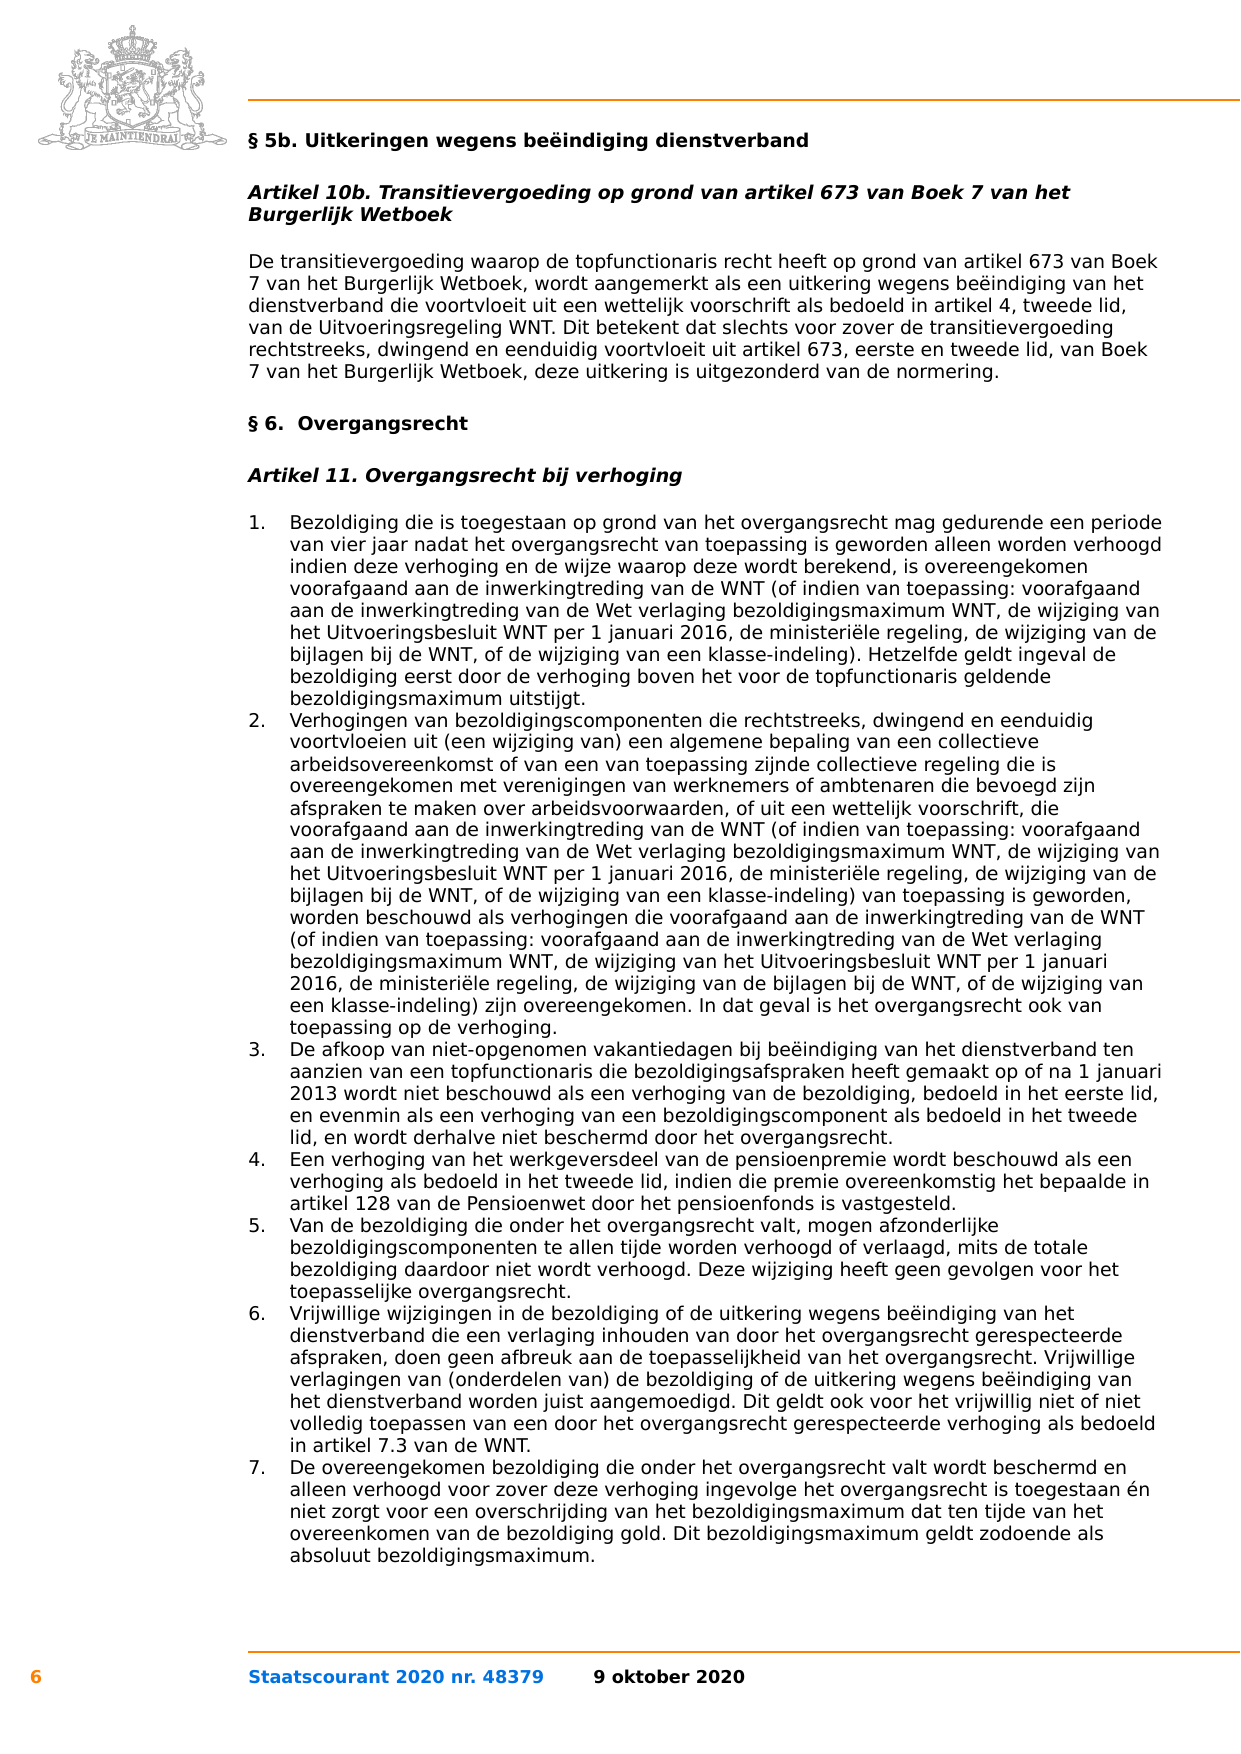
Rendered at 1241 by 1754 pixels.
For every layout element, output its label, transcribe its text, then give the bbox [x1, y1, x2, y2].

text 5. Van de bezoldiging die onder het overgangsrecht valt, mogen afzonderlijke bezoldigingscomponenten te allen tijde worden verhoogd of verlaagd, mits de totale bezoldiging daardoor niet wordt verhoogd. Deze wijziging heeft geen gevolgen voor het toepasselijke overgangsrecht. [248, 1215, 1163, 1303]
subtitle Artikel 10b. Transitievergoeding op grond van artikel 673 van Boek 7 van het Burgerlijk Wetboek [248, 182, 1163, 226]
subtitle Artikel 11. Overgangsrecht bij verhoging [248, 465, 1163, 487]
text 3. De afkoop van niet-opgenomen vakantiedagen bij beëindiging van het dienstverband ten aanzien van een topfunctionaris die bezoldigingsafspraken heeft gemaakt op of na 1 januari 2013 wordt niet beschouwd als een verhoging van de bezoldiging, bedoeld in het eerste lid, en evenmin als een verhoging van een bezoldigingscomponent als bedoeld in het tweede lid, en wordt derhalve niet beschermd door het overgangsrecht. [248, 1039, 1163, 1149]
text De transitievergoeding waarop de topfunctionaris recht heeft op grond van artikel 673 van Boek 7 van het Burgerlijk Wetboek, wordt aangemerkt als een uitkering wegens beëindiging van het dienstverband die voortvloeit uit een wettelijk voorschrift als bedoeld in artikel 4, tweede lid, van de Uitvoeringsregeling WNT. Dit betekent dat slechts voor zover de transitievergoeding rechtstreeks, dwingend en eenduidig voortvloeit uit artikel 673, eerste en tweede lid, van Boek 7 van het Burgerlijk Wetboek, deze uitkering is uitgezonderd van de normering. [248, 251, 1163, 383]
text 1. Bezoldiging die is toegestaan op grond van het overgangsrecht mag gedurende een periode van vier jaar nadat het overgangsrecht van toepassing is geworden alleen worden verhoogd indien deze verhoging en de wijze waarop deze wordt berekend, is overeengekomen voorafgaand aan de inwerkingtreding van de WNT (of indien van toepassing: voorafgaand aan de inwerkingtreding van de Wet verlaging bezoldigingsmaximum WNT, de wijziging van het Uitvoeringsbesluit WNT per 1 januari 2016, de ministeriële regeling, de wijziging van de bijlagen bij de WNT, of de wijziging van een klasse-indeling). Hetzelfde geldt ingeval de bezoldiging eerst door de verhoging boven het voor de topfunctionaris geldende bezoldigingsmaximum uitstijgt. [248, 512, 1163, 709]
subtitle § 6. Overgangsrecht [248, 413, 1163, 435]
text 4. Een verhoging van het werkgeversdeel van de pensioenpremie wordt beschouwd als een verhoging als bedoeld in het tweede lid, indien die premie overeenkomstig het bepaalde in artikel 128 van de Pensioenwet door het pensioenfonds is vastgesteld. [248, 1149, 1163, 1215]
text 7. De overeengekomen bezoldiging die onder het overgangsrecht valt wordt beschermd en alleen verhoogd voor zover deze verhoging ingevolge het overgangsrecht is toegestaan én niet zorgt voor een overschrijding van het bezoldigingsmaximum dat ten tijde van het overeenkomen van de bezoldiging gold. Dit bezoldigingsmaximum geldt zodoende als absoluut bezoldigingsmaximum. [248, 1457, 1163, 1567]
picture [38, 25, 227, 150]
text 6. Vrijwillige wijzigingen in de bezoldiging of de uitkering wegens beëindiging van het dienstverband die een verlaging inhouden van door het overgangsrecht gerespecteerde afspraken, doen geen afbreuk aan de toepasselijkheid van het overgangsrecht. Vrijwillige verlagingen van (onderdelen van) de bezoldiging of de uitkering wegens beëindiging van het dienstverband worden juist aangemoedigd. Dit geldt ook voor het vrijwillig niet of niet volledig toepassen van een door het overgangsrecht gerespecteerde verhoging als bedoeld in artikel 7.3 van de WNT. [248, 1303, 1163, 1457]
text 2. Verhogingen van bezoldigingscomponenten die rechtstreeks, dwingend en eenduidig voortvloeien uit (een wijziging van) een algemene bepaling van een collectieve arbeidsovereenkomst of van een van toepassing zijnde collectieve regeling die is overeengekomen met verenigingen van werknemers of ambtenaren die bevoegd zijn afspraken te maken over arbeidsvoorwaarden, of uit een wettelijk voorschrift, die voorafgaand aan de inwerkingtreding van de WNT (of indien van toepassing: voorafgaand aan de inwerkingtreding van de Wet verlaging bezoldigingsmaximum WNT, de wijziging van het Uitvoeringsbesluit WNT per 1 januari 2016, de ministeriële regeling, de wijziging van de bijlagen bij de WNT, of de wijziging van een klasse-indeling) van toepassing is geworden, worden beschouwd als verhogingen die voorafgaand aan de inwerkingtreding van de WNT (of indien van toepassing: voorafgaand aan de inwerkingtreding van de Wet verlaging bezoldigingsmaximum WNT, de wijziging van het Uitvoeringsbesluit WNT per 1 januari 2016, de ministeriële regeling, de wijziging van de bijlagen bij de WNT, of de wijziging van een klasse-indeling) zijn overeengekomen. In dat geval is het overgangsrecht ook van toepassing op de verhoging. [248, 709, 1163, 1039]
subtitle § 5b. Uitkeringen wegens beëindiging dienstverband [248, 130, 1163, 152]
